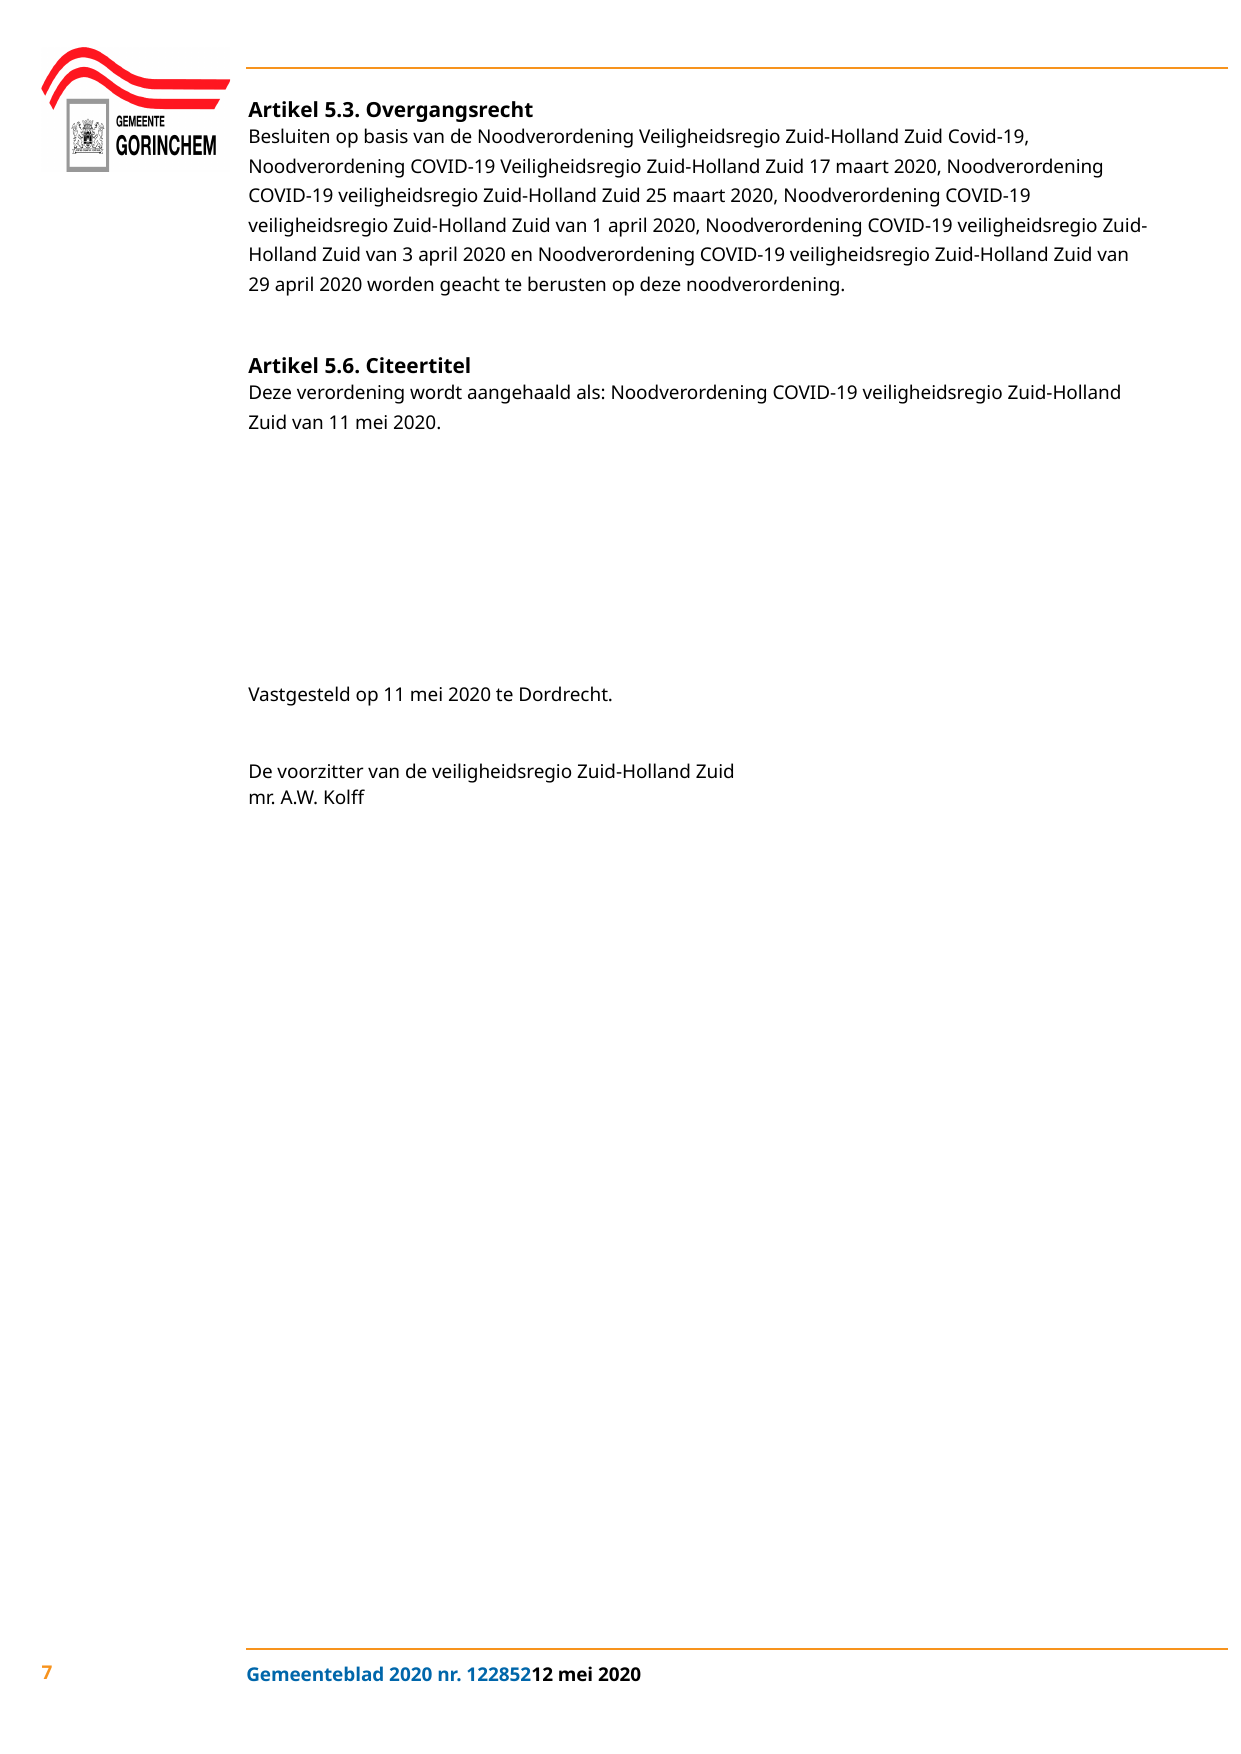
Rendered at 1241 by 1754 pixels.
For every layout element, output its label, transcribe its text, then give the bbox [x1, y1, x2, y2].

text Artikel 5.6. Citeertitel [248, 351, 1152, 379]
text Artikel 5.3. Overgangsrecht [248, 95, 1152, 123]
text Deze verordening wordt aangehaald als: Noodverordening COVID-19 veiligheidsregio Zuid-Holland Zuid van 11 mei 2020. [248, 379, 1152, 435]
picture [41, 47, 231, 172]
text De voorzitter van de veiligheidsregio Zuid-Holland Zuid [248, 759, 1152, 784]
text Vastgesteld op 11 mei 2020 te Dordrecht. [248, 682, 1152, 707]
text mr. A.W. Kolff [248, 784, 1152, 810]
text Noodverordening COVID-19 Veiligheidsregio Zuid-Holland Zuid 17 maart 2020, Noodverordening COVID-19 veiligheidsregio Zuid-Holland Zuid 25 maart 2020, Noodverordening COVID-19 veiligheidsregio Zuid-Holland Zuid van 1 april 2020, Noodverordening COVID-19 veiligheidsregio Zuid-Holland Zuid van 3 april 2020 en Noodverordening COVID-19 veiligheidsregio Zuid-Holland Zuid van 29 april 2020 worden geacht te berusten op deze noodverordening. [248, 153, 1152, 297]
text Besluiten op basis van de Noodverordening Veiligheidsregio Zuid-Holland Zuid Covid-19, [248, 123, 1152, 149]
